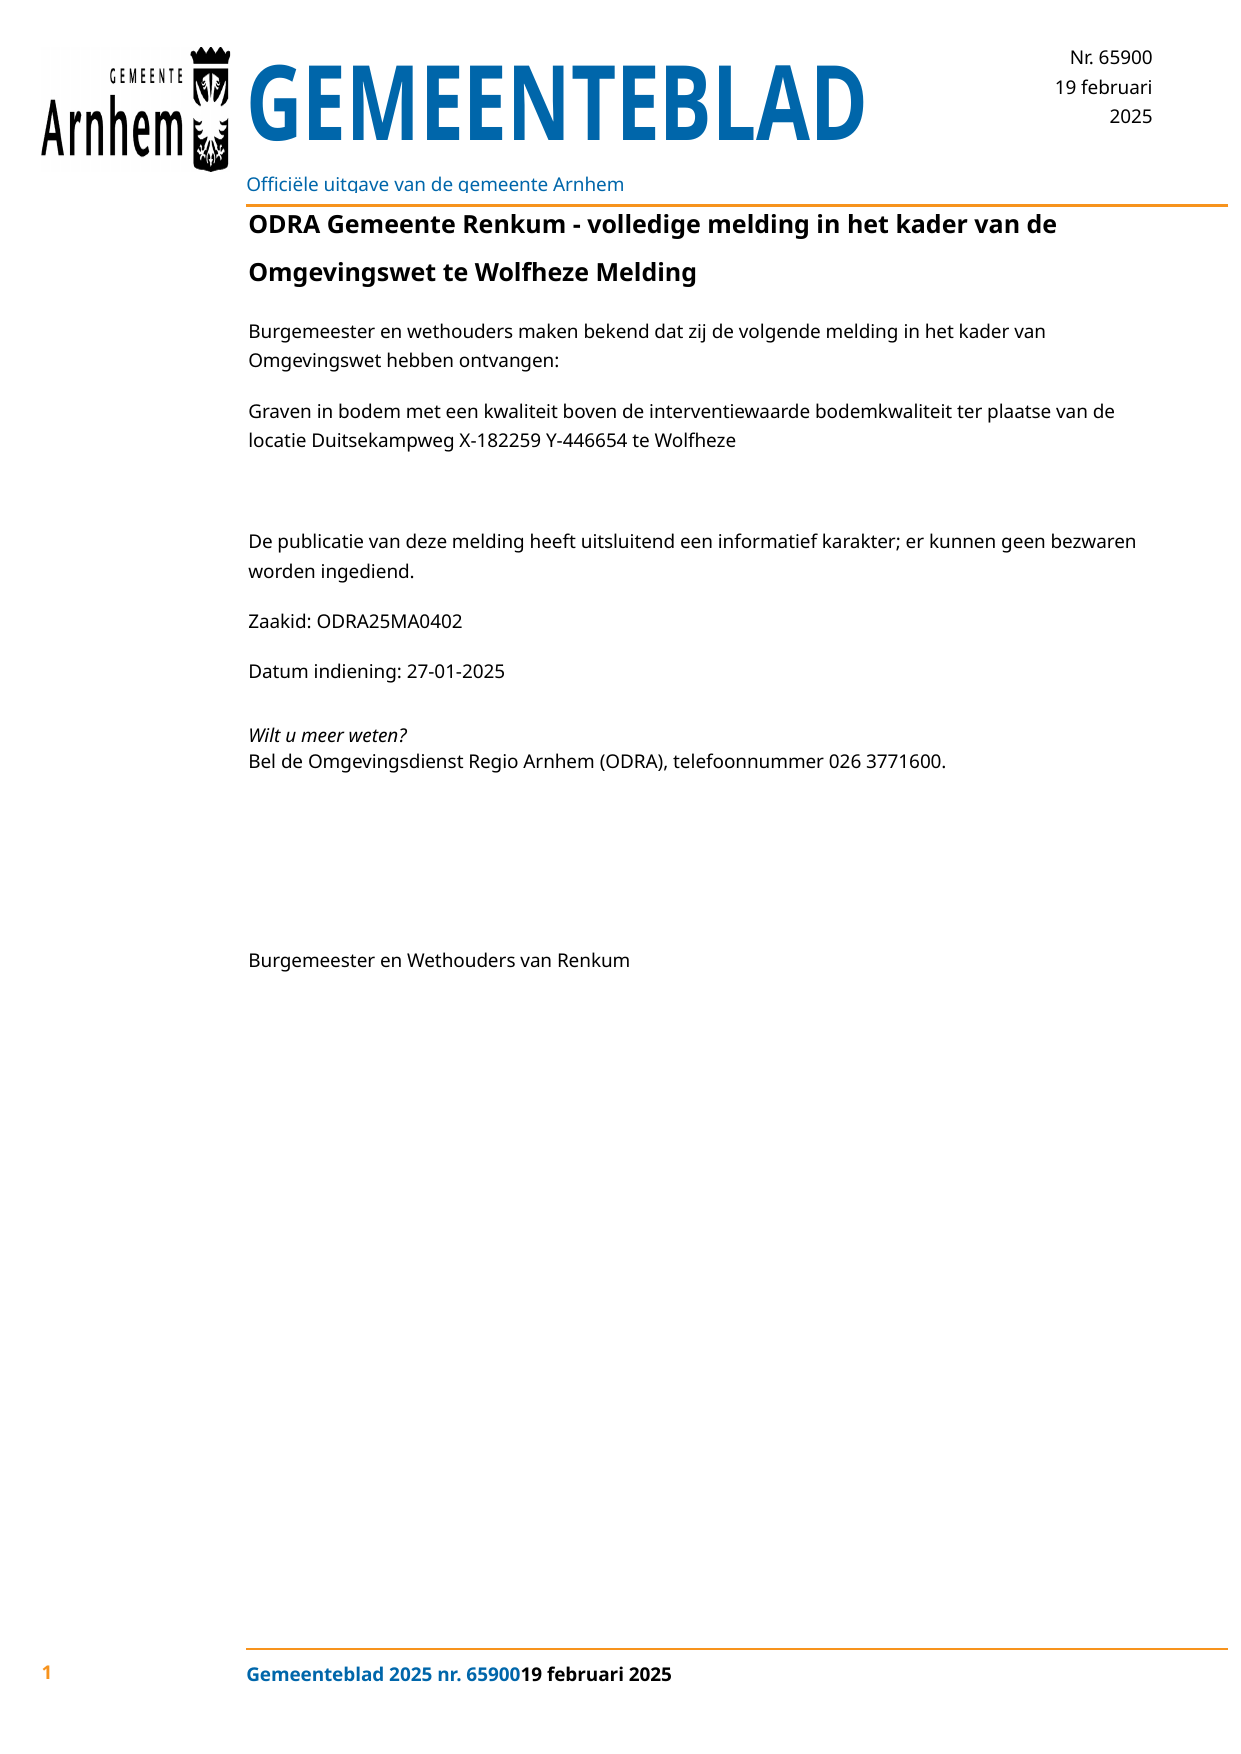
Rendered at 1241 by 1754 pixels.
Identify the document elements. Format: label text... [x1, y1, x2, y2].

text Datum indiening: 27-01-2025 [248, 659, 1152, 684]
text Graven in bodem met een kwaliteit boven de interventiewaarde bodemkwaliteit ter plaatse van de locatie Duitsekampweg X-182259 Y-446654 te Wolfheze [248, 398, 1152, 453]
text Bel de Omgevingsdienst Regio Arnhem (ODRA), telefoonnummer 026 3771600. [248, 748, 1152, 774]
text Wilt u meer weten? [248, 723, 1152, 748]
text De publicatie van deze melding heeft uitsluitend een informatief karakter; er kunnen geen bezwaren worden ingediend. [248, 528, 1152, 584]
text Burgemeester en wethouders maken bekend dat zij de volgende melding in het kader van Omgevingswet hebben ontvangen: [248, 318, 1152, 373]
text Zaakid: ODRA25MA0402 [248, 608, 1152, 634]
picture [41, 47, 231, 172]
text ODRA Gemeente Renkum - volledige melding in het kader van de Omgevingswet te Wolfheze Melding [248, 207, 1152, 288]
text Burgemeester en Wethouders van Renkum [248, 947, 1152, 973]
